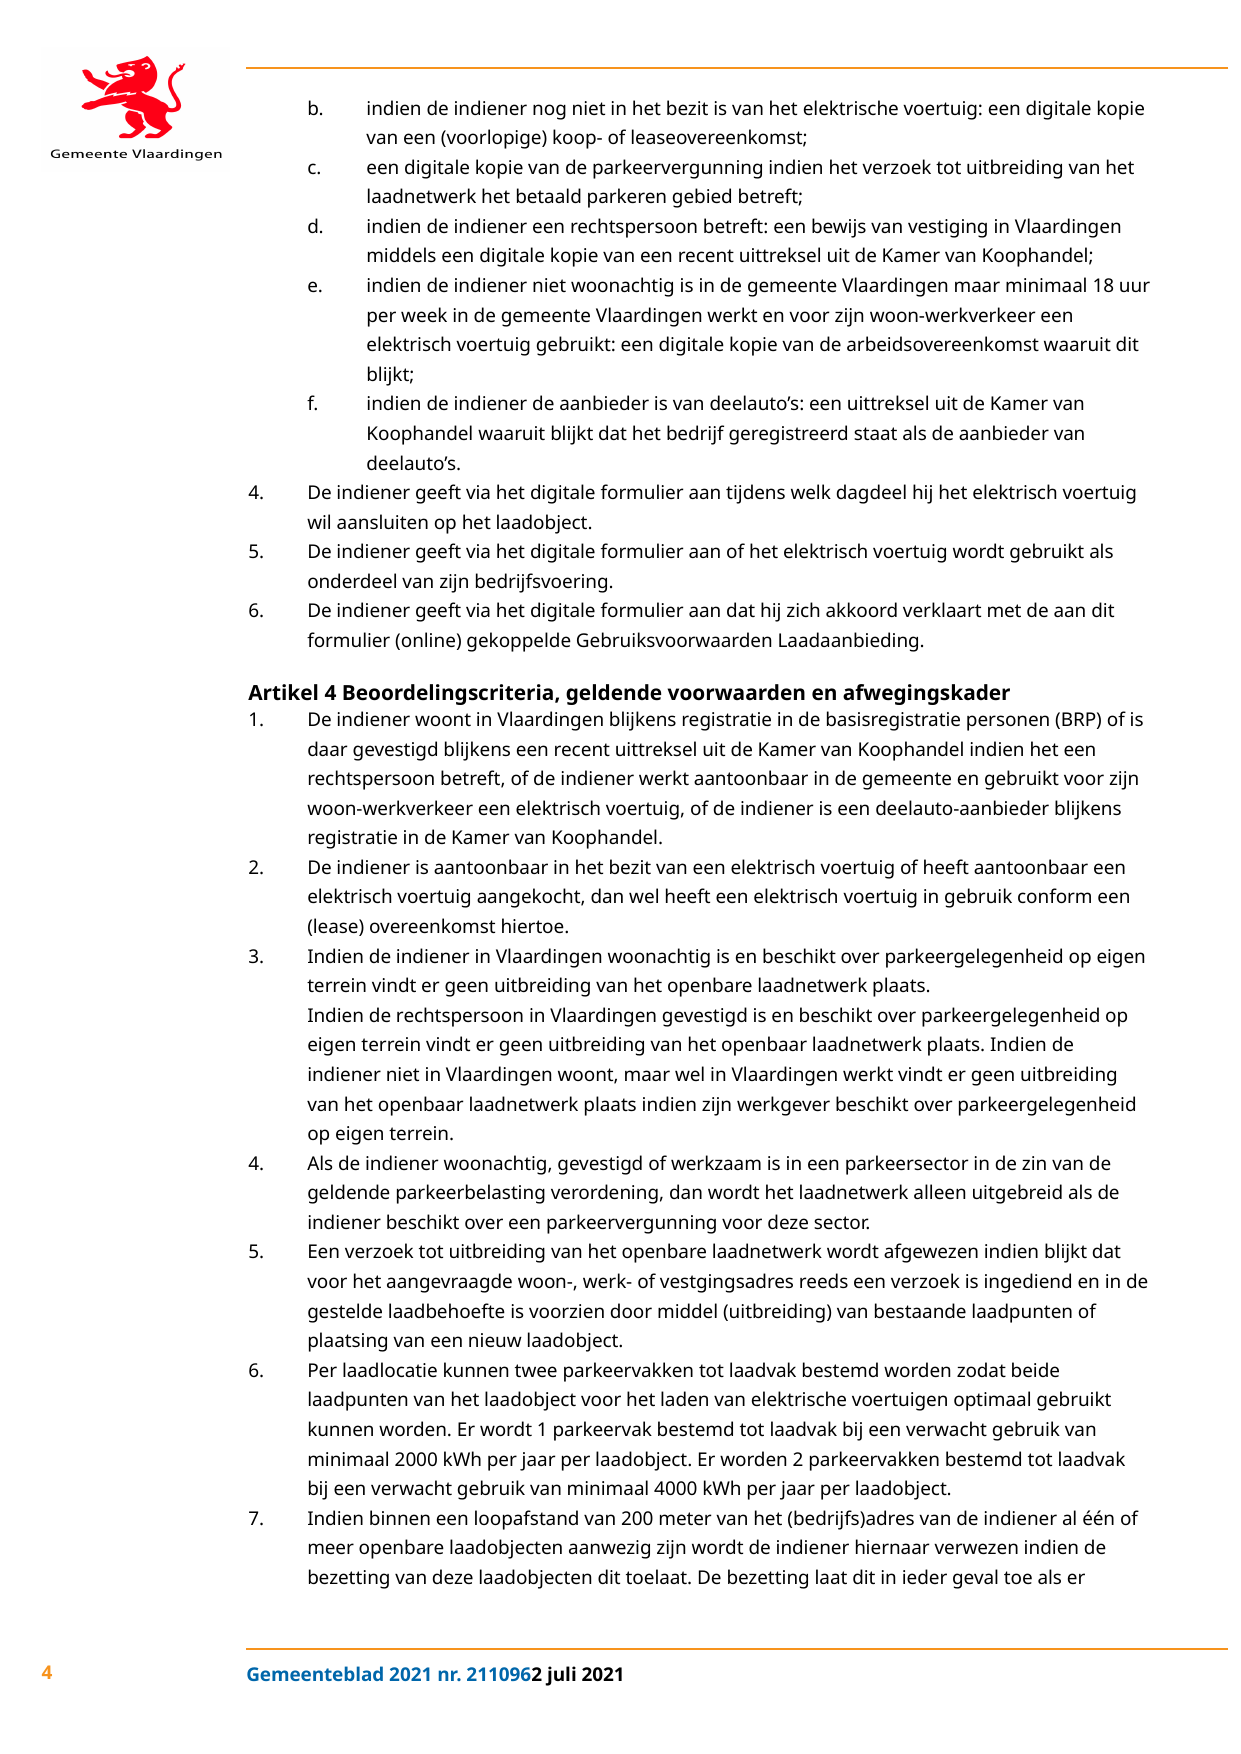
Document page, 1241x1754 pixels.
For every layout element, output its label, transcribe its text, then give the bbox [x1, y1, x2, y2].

list De indiener geeft via het digitale formulier aan of het elektrisch voertuig wordt gebruikt als onderdeel van zijn bedrijfsvoering. [248, 538, 1152, 594]
list indien de indiener de aanbieder is van deelauto’s: een uittreksel uit de Kamer van Koophandel waaruit blijkt dat het bedrijf geregistreerd staat als de aanbieder van deelauto’s. [307, 391, 1152, 476]
list Een verzoek tot uitbreiding van het openbare laadnetwerk wordt afgewezen indien blijkt dat voor het aangevraagde woon-, werk- of vestgingsadres reeds een verzoek is ingediend en in de gestelde laadbehoefte is voorzien door middel (uitbreiding) van bestaande laadpunten of plaatsing van een nieuw laadobject. [248, 1239, 1152, 1353]
list De indiener is aantoonbaar in het bezit van een elektrisch voertuig of heeft aantoonbaar een elektrisch voertuig aangekocht, dan wel heeft een elektrisch voertuig in gebruik conform een (lease) overeenkomst hiertoe. [248, 854, 1152, 939]
list indien de indiener een rechtspersoon betreft: een bewijs van vestiging in Vlaardingen middels een digitale kopie van een recent uittreksel uit de Kamer van Koophandel; [307, 213, 1152, 268]
list Per laadlocatie kunnen twee parkeervakken tot laadvak bestemd worden zodat beide laadpunten van het laadobject voor het laden van elektrische voertuigen optimaal gebruikt kunnen worden. Er wordt 1 parkeervak bestemd tot laadvak bij een verwacht gebruik van minimaal 2000 kWh per jaar per laadobject. Er worden 2 parkeervakken bestemd tot laadvak bij een verwacht gebruik van minimaal 4000 kWh per jaar per laadobject. [248, 1357, 1152, 1501]
list indien de indiener niet woonachtig is in de gemeente Vlaardingen maar minimaal 18 uur per week in de gemeente Vlaardingen werkt en voor zijn woon-werkverkeer een elektrisch voertuig gebruikt: een digitale kopie van de arbeidsovereenkomst waaruit dit blijkt; [307, 272, 1152, 387]
list De indiener geeft via het digitale formulier aan tijdens welk dagdeel hij het elektrisch voertuig wil aansluiten op het laadobject. [248, 479, 1152, 535]
picture [41, 47, 231, 172]
list Indien de rechtspersoon in Vlaardingen gevestigd is en beschikt over parkeergelegenheid op eigen terrein vindt er geen uitbreiding van het openbaar laadnetwerk plaats. Indien de indiener niet in Vlaardingen woont, maar wel in Vlaardingen werkt vindt er geen uitbreiding van het openbaar laadnetwerk plaats indien zijn werkgever beschikt over parkeergelegenheid op eigen terrein. [248, 1002, 1152, 1146]
list Indien de indiener in Vlaardingen woonachtig is en beschikt over parkeergelegenheid op eigen terrein vindt er geen uitbreiding van het openbare laadnetwerk plaats. [248, 943, 1152, 998]
list Indien binnen een loopafstand van 200 meter van het (bedrijfs)adres van de indiener al één of meer openbare laadobjecten aanwezig zijn wordt de indiener hiernaar verwezen indien de bezetting van deze laadobjecten dit toelaat. De bezetting laat dit in ieder geval toe als er [248, 1505, 1152, 1590]
text Artikel 4 Beoordelingscriteria, geldende voorwaarden en afwegingskader [248, 678, 1152, 706]
list Als de indiener woonachtig, gevestigd of werkzaam is in een parkeersector in de zin van de geldende parkeerbelasting verordening, dan wordt het laadnetwerk alleen uitgebreid als de indiener beschikt over een parkeervergunning voor deze sector. [248, 1150, 1152, 1235]
list De indiener geeft via het digitale formulier aan dat hij zich akkoord verklaart met de aan dit formulier (online) gekoppelde Gebruiksvoorwaarden Laadaanbieding. [248, 598, 1152, 653]
list een digitale kopie van de parkeervergunning indien het verzoek tot uitbreiding van het laadnetwerk het betaald parkeren gebied betreft; [307, 154, 1152, 209]
list De indiener woont in Vlaardingen blijkens registratie in de basisregistratie personen (BRP) of is daar gevestigd blijkens een recent uittreksel uit de Kamer van Koophandel indien het een rechtspersoon betreft, of de indiener werkt aantoonbaar in de gemeente en gebruikt voor zijn woon-werkverkeer een elektrisch voertuig, of de indiener is een deelauto-aanbieder blijkens registratie in de Kamer van Koophandel. [248, 706, 1152, 850]
list indien de indiener nog niet in het bezit is van het elektrische voertuig: een digitale kopie van een (voorlopige) koop- of leaseovereenkomst; [307, 95, 1152, 150]
